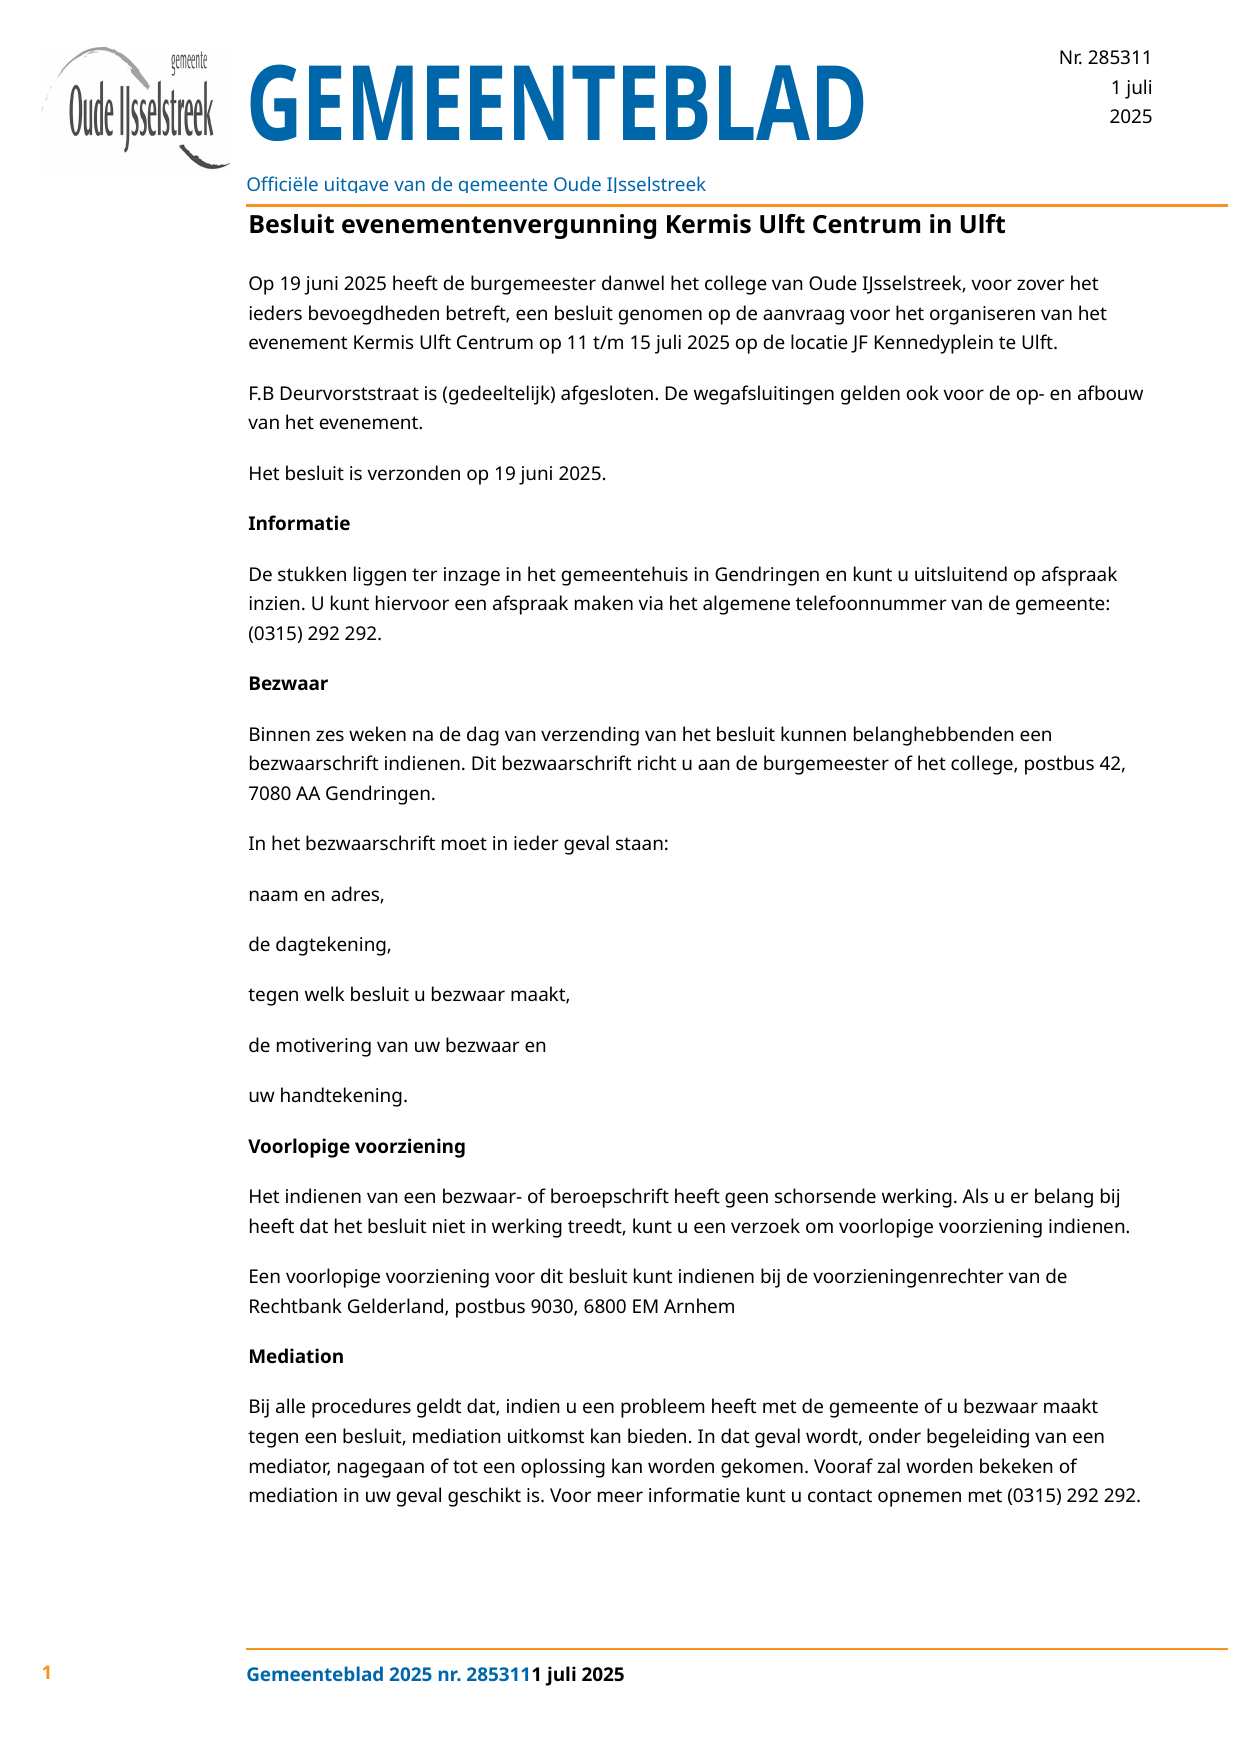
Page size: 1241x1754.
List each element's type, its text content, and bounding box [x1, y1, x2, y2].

text Voorlopige voorziening [248, 1133, 1152, 1158]
text uw handtekening. [248, 1082, 1152, 1108]
text Op 19 juni 2025 heeft de burgemeester danwel het college van Oude IJsselstreek, voor zover het ieders bevoegdheden betreft, een besluit genomen op de aanvraag voor het organiseren van het evenement Kermis Ulft Centrum op 11 t/m 15 juli 2025 op de locatie JF Kennedyplein te Ulft. [248, 270, 1152, 355]
text F.B Deurvorststraat is (gedeeltelijk) afgesloten. De wegafsluitingen gelden ook voor de op- en afbouw van het evenement. [248, 380, 1152, 435]
text Bij alle procedures geldt dat, indien u een probleem heeft met de gemeente of u bezwaar maakt tegen een besluit, mediation uitkomst kan bieden. In dat geval wordt, onder begeleiding van een mediator, nagegaan of tot een oplossing kan worden gekomen. Vooraf zal worden bekeken of mediation in uw geval geschikt is. Voor meer informatie kunt u contact opnemen met (0315) 292 292. [248, 1394, 1152, 1508]
text de dagtekening, [248, 931, 1152, 957]
text Een voorlopige voorziening voor dit besluit kunt indienen bij de voorzieningenrechter van de Rechtbank Gelderland, postbus 9030, 6800 EM Arnhem [248, 1263, 1152, 1318]
text naam en adres, [248, 881, 1152, 906]
text De stukken liggen ter inzage in het gemeentehuis in Gendringen en kunt u uitsluitend op afspraak inzien. U kunt hiervoor een afspraak maken via het algemene telefoonnummer van de gemeente: (0315) 292 292. [248, 561, 1152, 646]
text Informatie [248, 510, 1152, 536]
text Binnen zes weken na de dag van verzending van het besluit kunnen belanghebbenden een bezwaarschrift indienen. Dit bezwaarschrift richt u aan de burgemeester of het college, postbus 42, 7080 AA Gendringen. [248, 721, 1152, 806]
text Mediation [248, 1343, 1152, 1369]
text tegen welk besluit u bezwaar maakt, [248, 982, 1152, 1007]
text Besluit evenementenvergunning Kermis Ulft Centrum in Ulft [248, 207, 1152, 241]
text Het besluit is verzonden op 19 juni 2025. [248, 460, 1152, 486]
text de motivering van uw bezwaar en [248, 1032, 1152, 1058]
text Bezwaar [248, 670, 1152, 696]
picture [41, 47, 231, 172]
text In het bezwaarschrift moet in ieder geval staan: [248, 830, 1152, 856]
text Het indienen van een bezwaar- of beroepschrift heeft geen schorsende werking. Als u er belang bij heeft dat het besluit niet in werking treedt, kunt u een verzoek om voorlopige voorziening indienen. [248, 1183, 1152, 1238]
